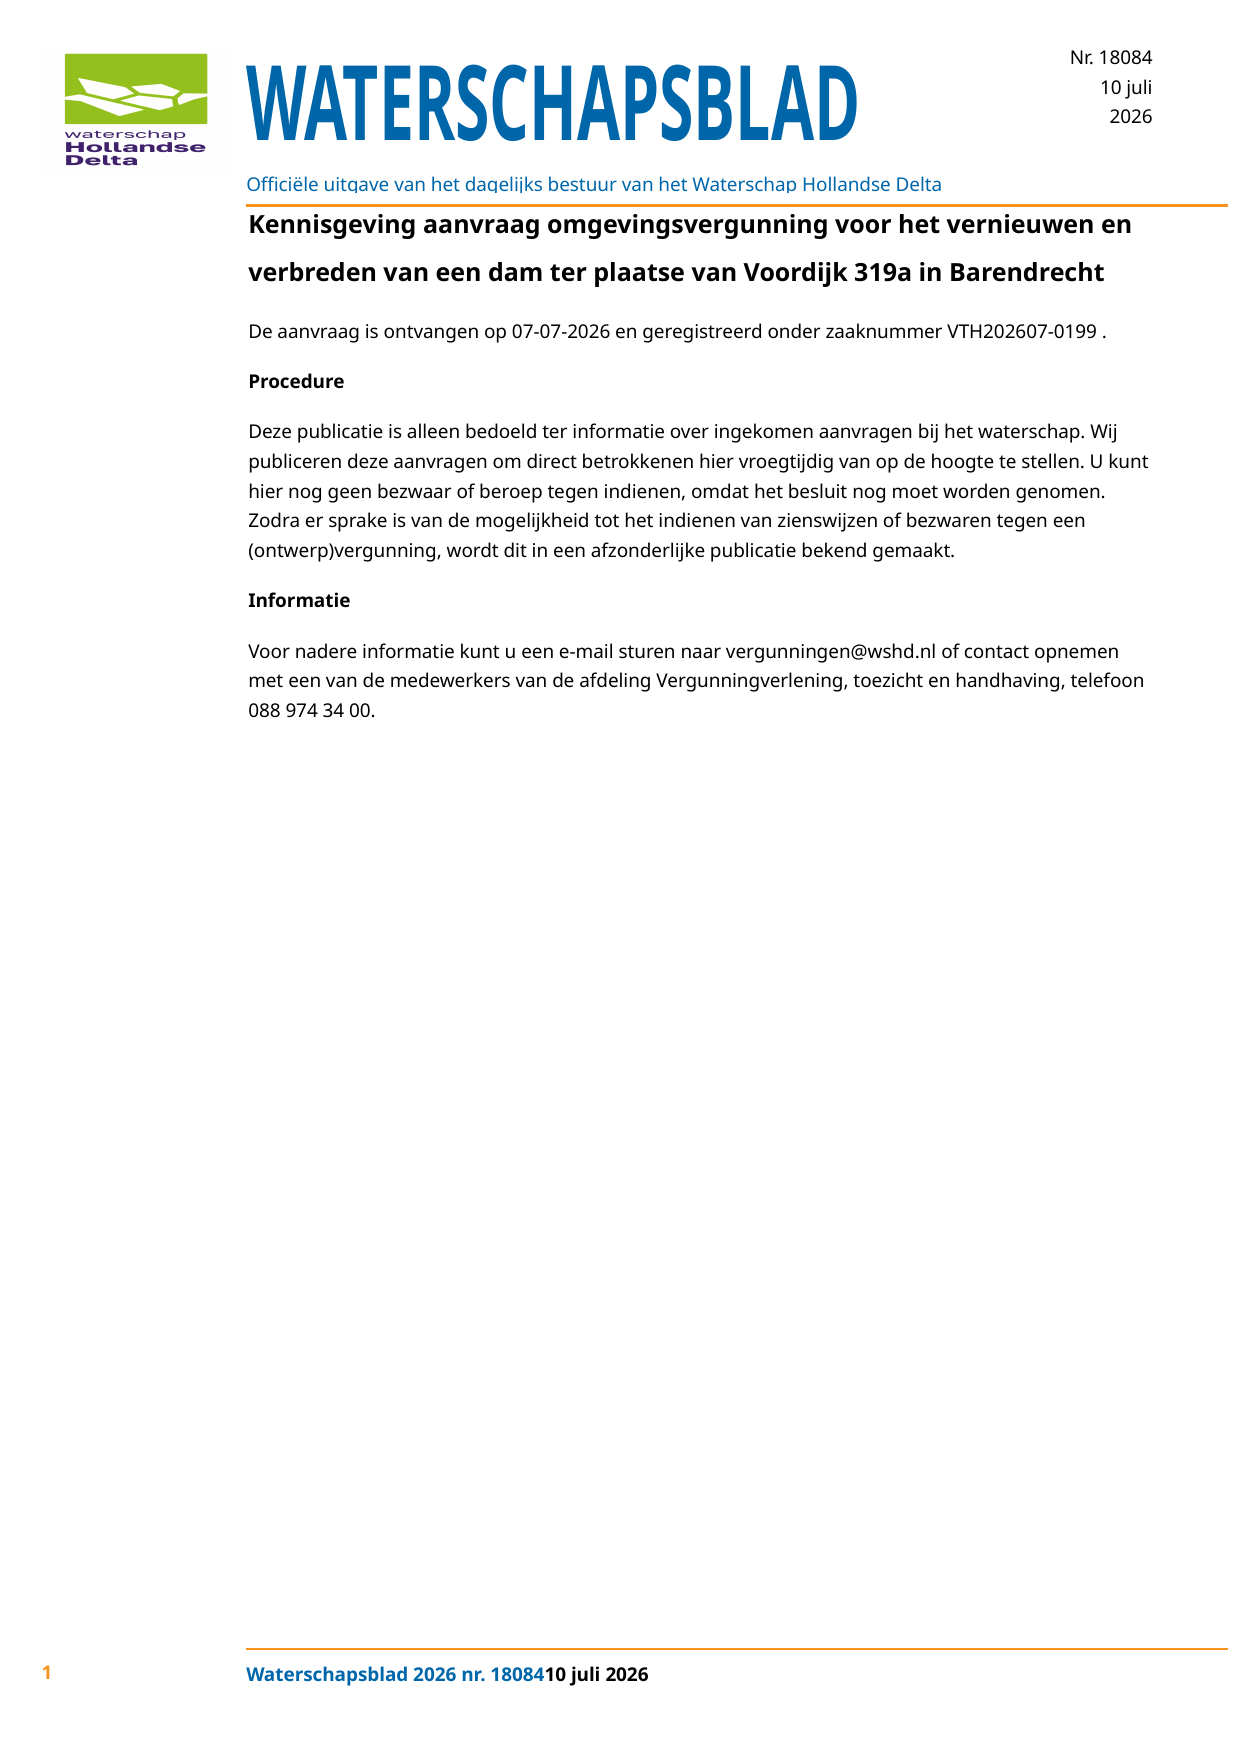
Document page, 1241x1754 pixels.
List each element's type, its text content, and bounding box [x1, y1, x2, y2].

picture [41, 47, 231, 172]
text Informatie [248, 587, 1152, 613]
text Procedure [248, 368, 1152, 394]
text Deze publicatie is alleen bedoeld ter informatie over ingekomen aanvragen bij het waterschap. Wij publiceren deze aanvragen om direct betrokkenen hier vroegtijdig van op de hoogte te stellen. U kunt hier nog geen bezwaar of beroep tegen indienen, omdat het besluit nog moet worden genomen. Zodra er sprake is van de mogelijkheid tot het indienen van zienswijzen of bezwaren tegen een (ontwerp)vergunning, wordt dit in een afzonderlijke publicatie bekend gemaakt. [248, 419, 1152, 563]
text Voor nadere informatie kunt u een e-mail sturen naar vergunningen@wshd.nl of contact opnemen met een van de medewerkers van de afdeling Vergunningverlening, toezicht en handhaving, telefoon 088 974 34 00. [248, 638, 1152, 723]
text De aanvraag is ontvangen op 07-07-2026 en geregistreerd onder zaaknummer VTH202607-0199 . [248, 318, 1152, 344]
text Kennisgeving aanvraag omgevingsvergunning voor het vernieuwen en verbreden van een dam ter plaatse van Voordijk 319a in Barendrecht [248, 207, 1152, 288]
